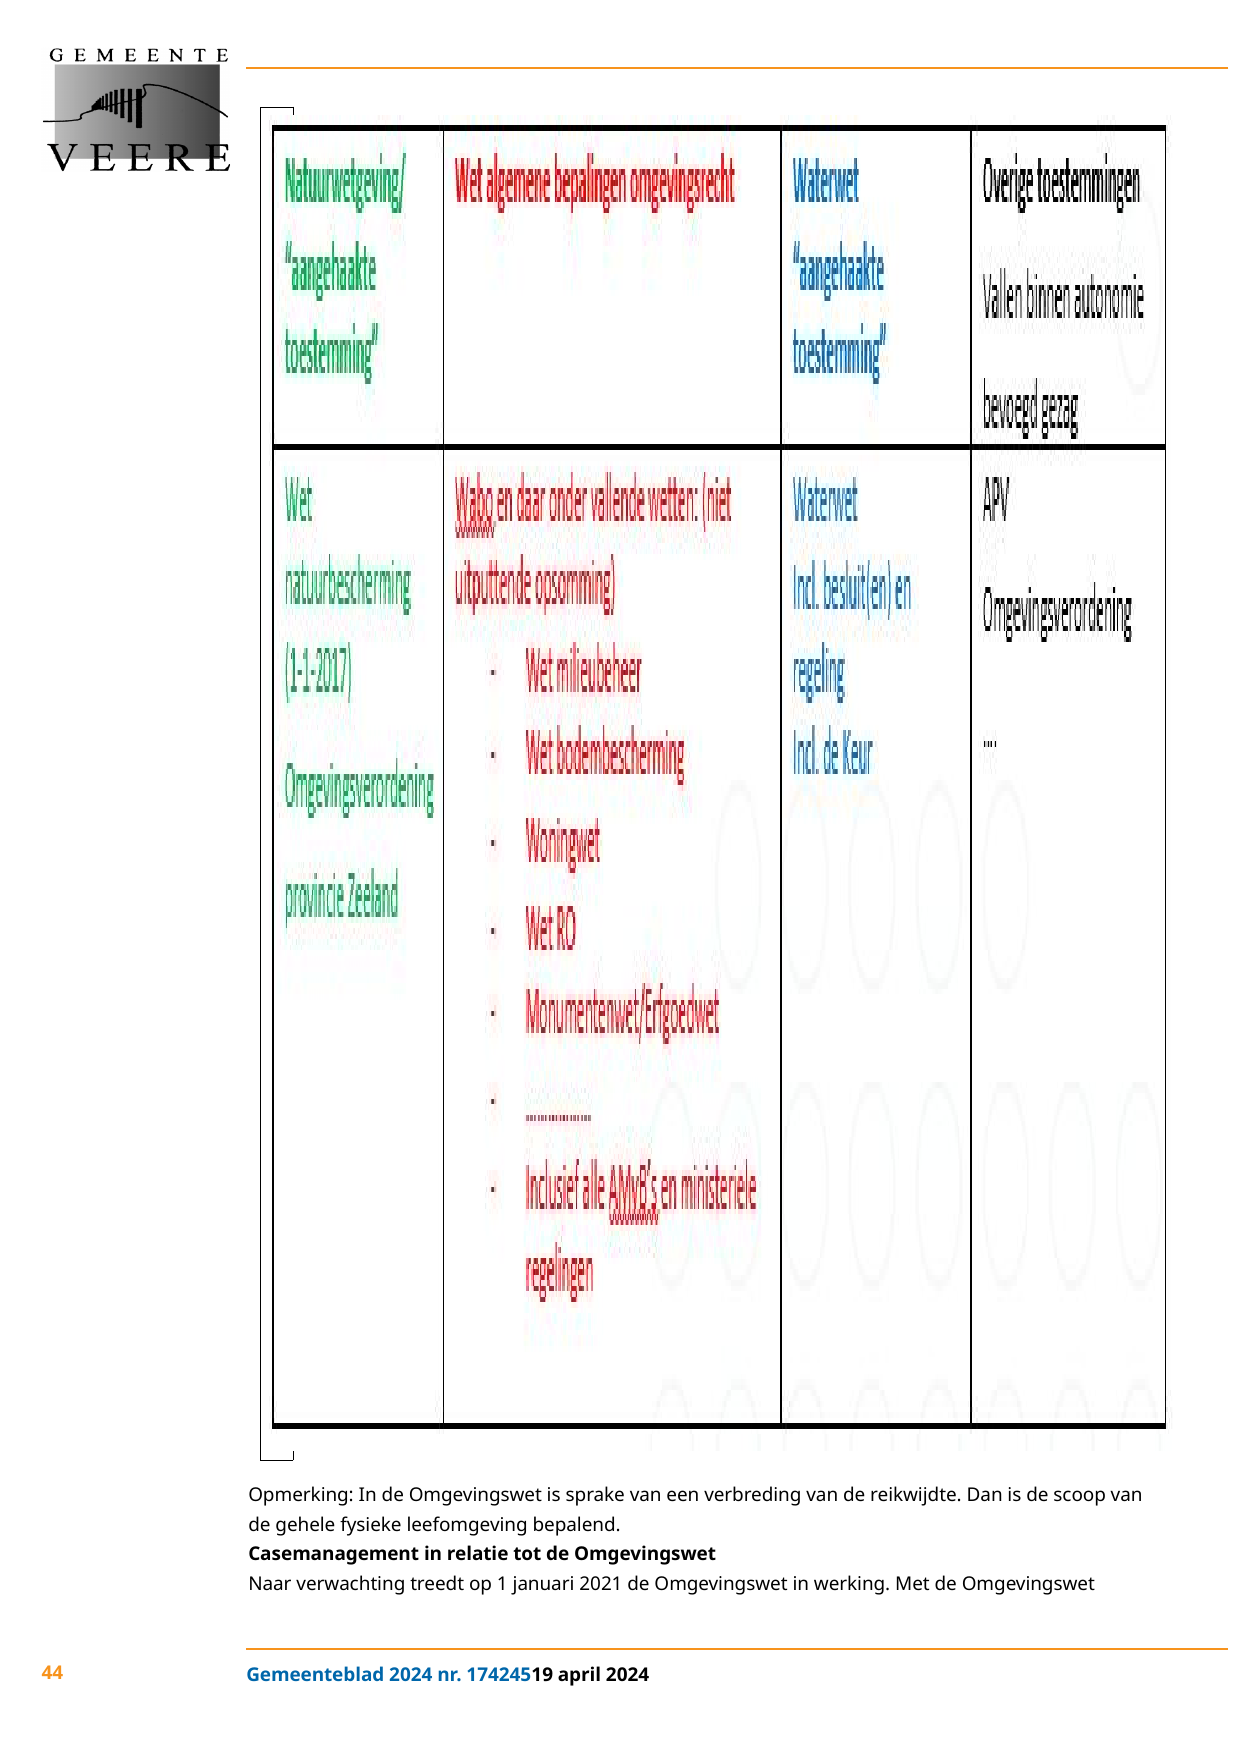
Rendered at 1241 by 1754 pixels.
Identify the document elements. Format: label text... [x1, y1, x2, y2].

text Casemanagement in relatie tot de Omgevingswet [248, 1541, 1152, 1566]
picture [268, 115, 1173, 1451]
text Naar verwachting treedt op 1 januari 2021 de Omgevingswet in werking. Met de Omgevingswet [248, 1570, 1152, 1596]
text Opmerking: In de Omgevingswet is sprake van een verbreding van de reikwijdte. Dan is de scoop van de gehele fysieke leefomgeving bepalend. [248, 1481, 1152, 1537]
picture [41, 47, 231, 172]
